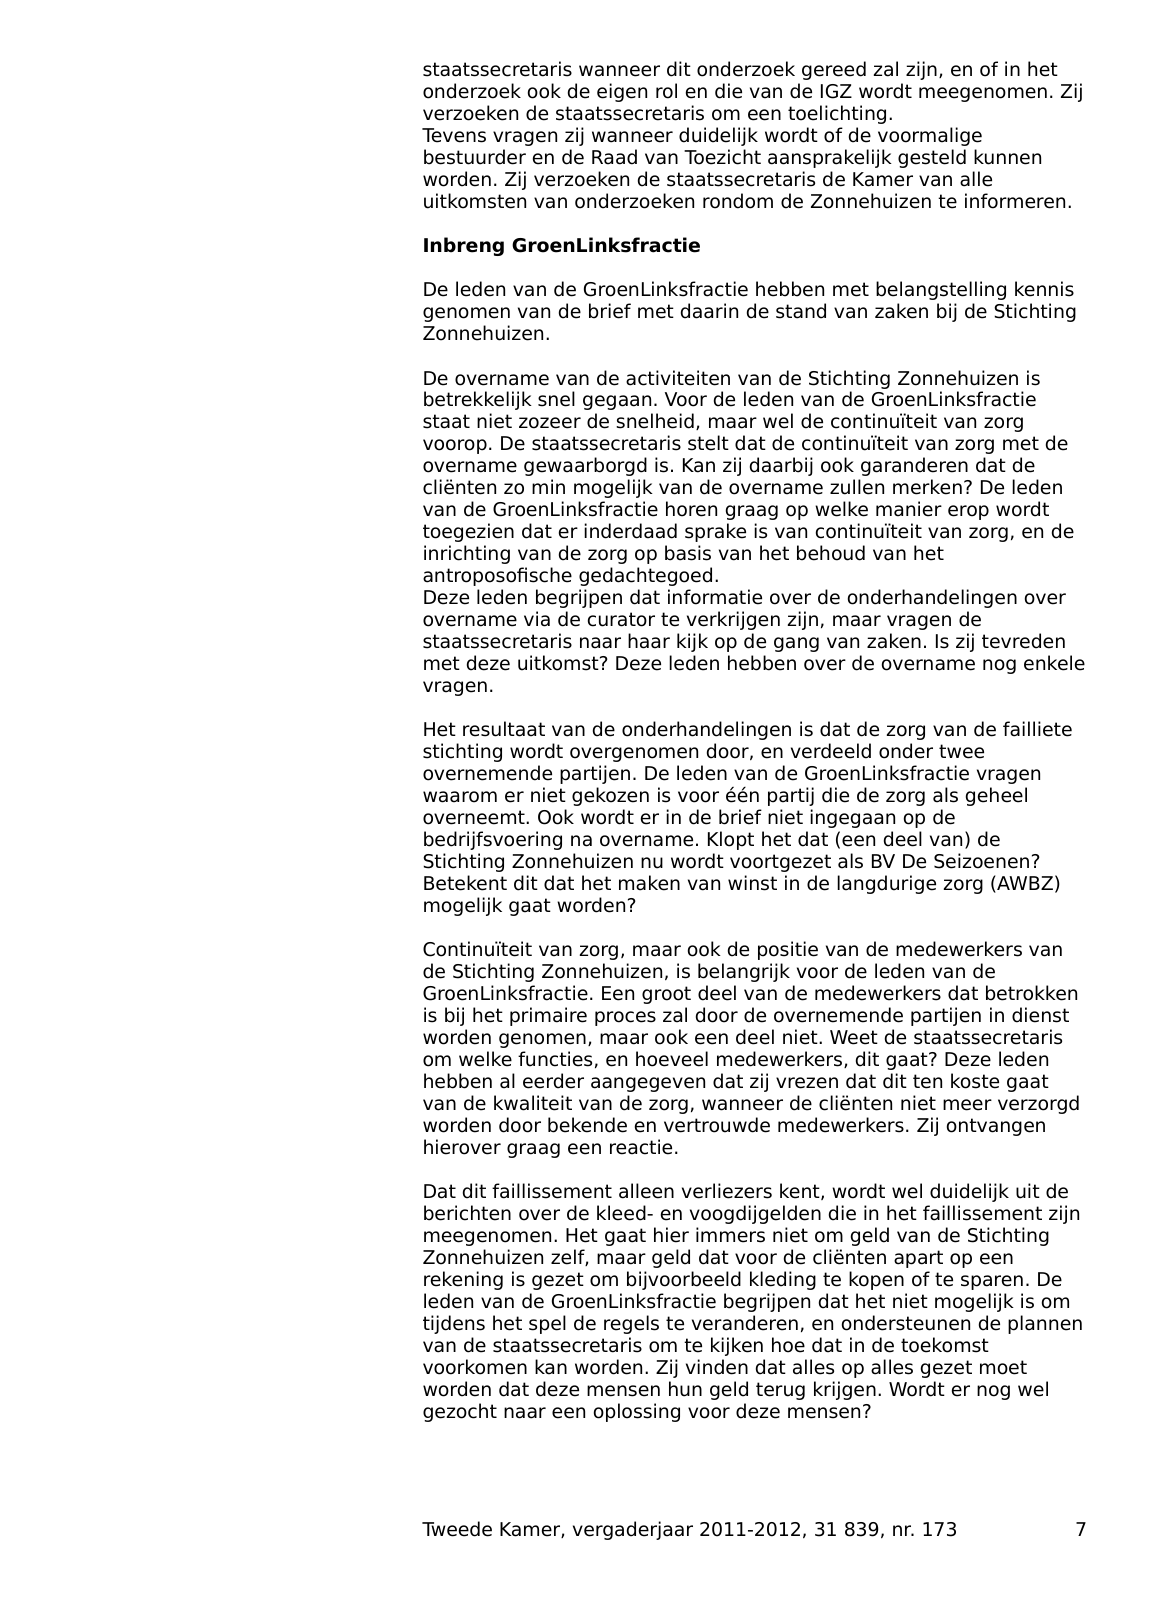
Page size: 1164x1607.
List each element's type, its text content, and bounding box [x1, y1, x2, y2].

text Continuïteit van zorg, maar ook de positie van de medewerkers van de Stichting Zonnehuizen, is belangrijk voor de leden van de GroenLinksfractie. Een groot deel van de medewerkers dat betrokken is bij het primaire proces zal door de overnemende partijen in dienst worden genomen, maar ook een deel niet. Weet de staatssecretaris om welke functies, en hoeveel medewerkers, dit gaat? Deze leden hebben al eerder aangegeven dat zij vrezen dat dit ten koste gaat van de kwaliteit van de zorg, wanneer de cliënten niet meer verzorgd worden door bekende en vertrouwde medewerkers. Zij ontvangen hierover graag een reactie. [422, 939, 1087, 1159]
text De leden van de GroenLinksfractie hebben met belangstelling kennis genomen van de brief met daarin de stand van zaken bij de Stichting Zonnehuizen. [422, 279, 1087, 345]
text Het resultaat van de onderhandelingen is dat de zorg van de failliete stichting wordt overgenomen door, en verdeeld onder twee overnemende partijen. De leden van de GroenLinksfractie vragen waarom er niet gekozen is voor één partij die de zorg als geheel overneemt. Ook wordt er in de brief niet ingegaan op de bedrijfsvoering na overname. Klopt het dat (een deel van) de Stichting Zonnehuizen nu wordt voortgezet als BV De Seizoenen? Betekent dit dat het maken van winst in de langdurige zorg (AWBZ) mogelijk gaat worden? [422, 719, 1087, 917]
text staatssecretaris wanneer dit onderzoek gereed zal zijn, en of in het onderzoek ook de eigen rol en die van de IGZ wordt meegenomen. Zij verzoeken de staatssecretaris om een toelichting. [422, 59, 1087, 125]
subtitle Inbreng GroenLinksfractie [422, 235, 1087, 257]
text De overname van de activiteiten van de Stichting Zonnehuizen is betrekkelijk snel gegaan. Voor de leden van de GroenLinksfractie staat niet zozeer de snelheid, maar wel de continuïteit van zorg voorop. De staatssecretaris stelt dat de continuïteit van zorg met de overname gewaarborgd is. Kan zij daarbij ook garanderen dat de cliënten zo min mogelijk van de overname zullen merken? De leden van de GroenLinksfractie horen graag op welke manier erop wordt toegezien dat er inderdaad sprake is van continuïteit van zorg, en de inrichting van de zorg op basis van het behoud van het antroposofische gedachtegoed. [422, 367, 1087, 587]
text Deze leden begrijpen dat informatie over de onderhandelingen over overname via de curator te verkrijgen zijn, maar vragen de staatssecretaris naar haar kijk op de gang van zaken. Is zij tevreden met deze uitkomst? Deze leden hebben over de overname nog enkele vragen. [422, 587, 1087, 697]
text Tevens vragen zij wanneer duidelijk wordt of de voormalige bestuurder en de Raad van Toezicht aansprakelijk gesteld kunnen worden. Zij verzoeken de staatssecretaris de Kamer van alle uitkomsten van onderzoeken rondom de Zonnehuizen te informeren. [422, 125, 1087, 213]
text Dat dit faillissement alleen verliezers kent, wordt wel duidelijk uit de berichten over de kleed- en voogdijgelden die in het faillissement zijn meegenomen. Het gaat hier immers niet om geld van de Stichting Zonnehuizen zelf, maar geld dat voor de cliënten apart op een rekening is gezet om bijvoorbeeld kleding te kopen of te sparen. De leden van de GroenLinksfractie begrijpen dat het niet mogelijk is om tijdens het spel de regels te veranderen, en ondersteunen de plannen van de staatssecretaris om te kijken hoe dat in de toekomst voorkomen kan worden. Zij vinden dat alles op alles gezet moet worden dat deze mensen hun geld terug krijgen. Wordt er nog wel gezocht naar een oplossing voor deze mensen? [422, 1181, 1087, 1423]
